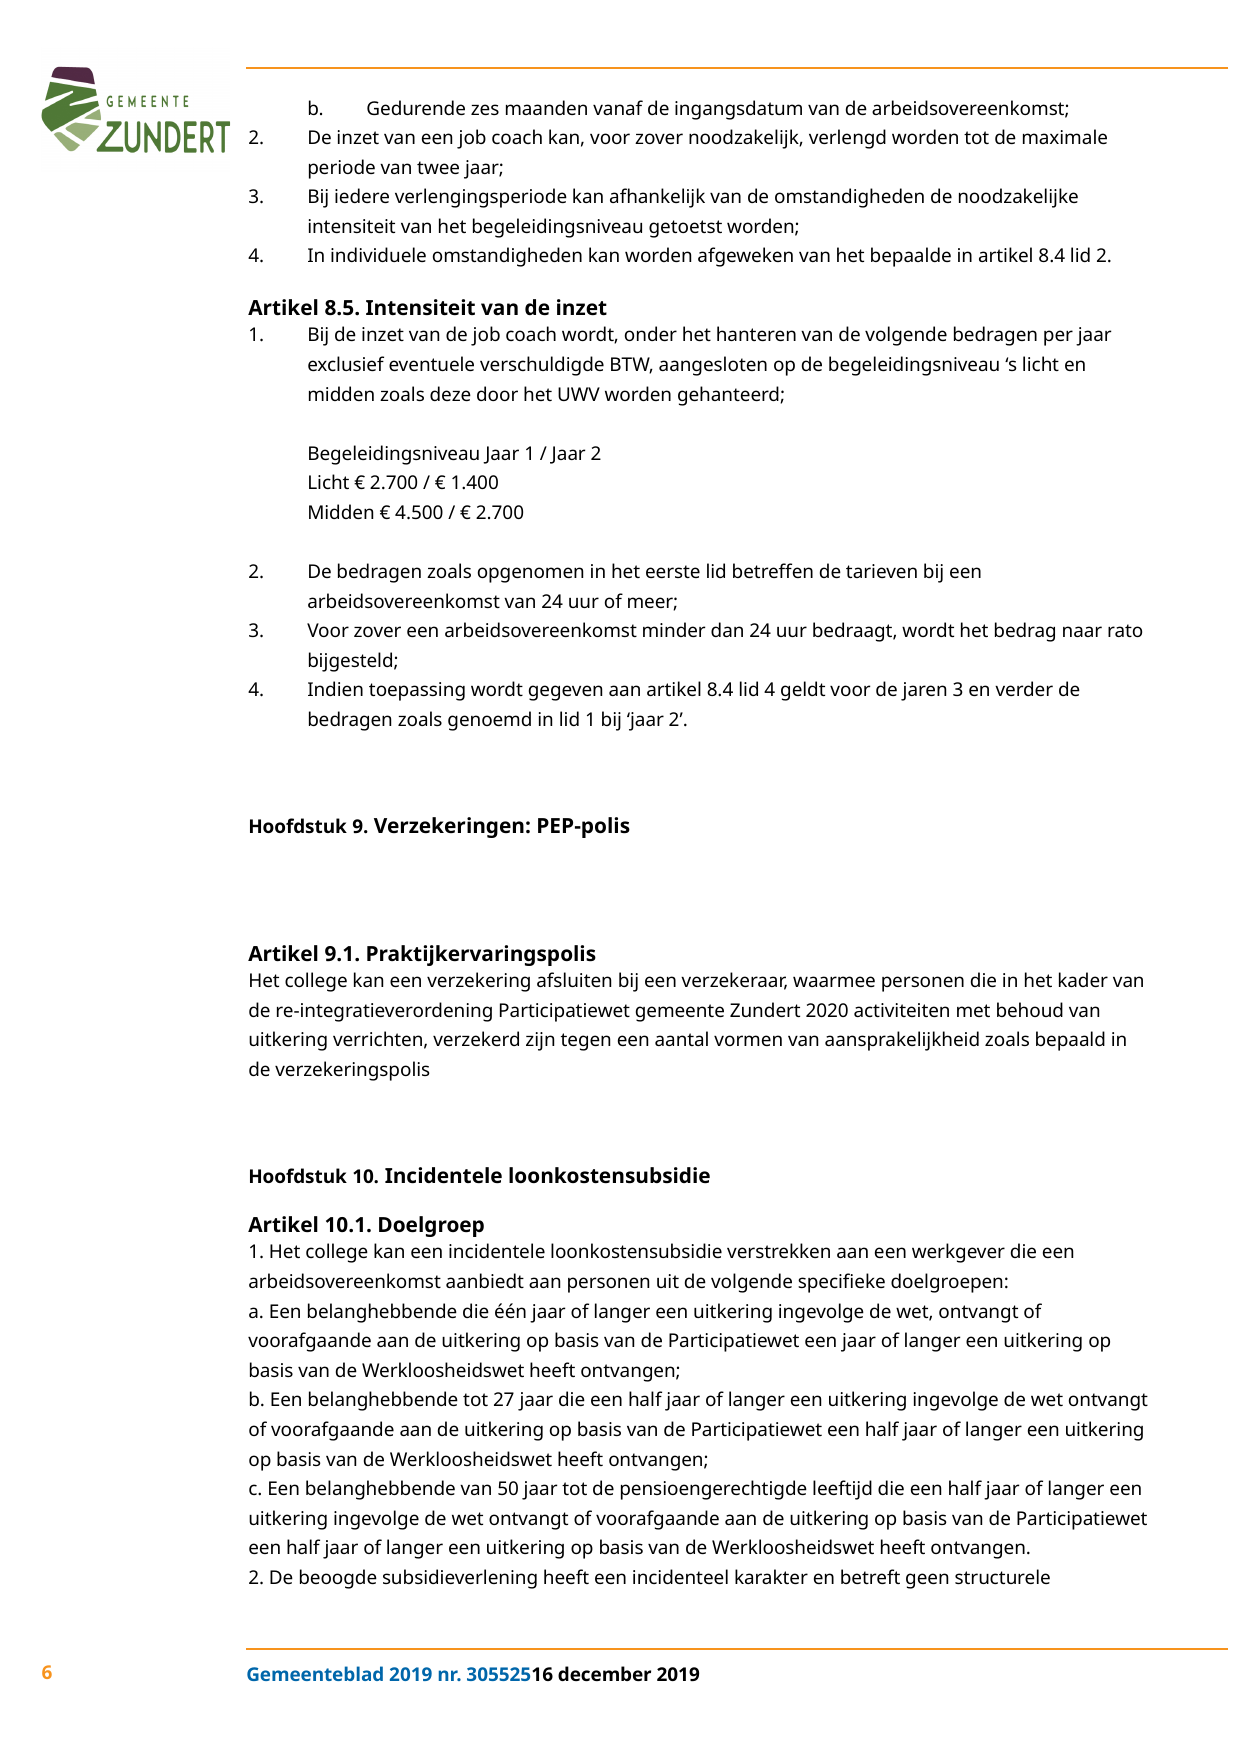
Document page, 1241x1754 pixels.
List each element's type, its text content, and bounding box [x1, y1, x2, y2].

list Begeleidingsniveau Jaar 1 / Jaar 2 [248, 440, 1152, 466]
list Bij iedere verlengingsperiode kan afhankelijk van de omstandigheden de noodzakelijke intensiteit van het begeleidingsniveau getoetst worden; [248, 183, 1152, 239]
list Indien toepassing wordt gegeven aan artikel 8.4 lid 4 geldt voor de jaren 3 en verder de bedragen zoals genoemd in lid 1 bij ‘jaar 2’. [248, 677, 1152, 732]
text a. Een belanghebbende die één jaar of langer een uitkering ingevolge de wet, ontvangt of voorafgaande aan de uitkering op basis van de Participatiewet een jaar of langer een uitkering op basis van de Werkloosheidswet heeft ontvangen; [248, 1298, 1152, 1383]
text b. Een belanghebbende tot 27 jaar die een half jaar of langer een uitkering ingevolge de wet ontvangt of voorafgaande aan de uitkering op basis van de Participatiewet een half jaar of langer een uitkering op basis van de Werkloosheidswet heeft ontvangen; [248, 1387, 1152, 1472]
text c. Een belanghebbende van 50 jaar tot de pensioengerechtigde leeftijd die een half jaar of langer een uitkering ingevolge de wet ontvangt of voorafgaande aan de uitkering op basis van de Participatiewet een half jaar of langer een uitkering op basis van de Werkloosheidswet heeft ontvangen. [248, 1475, 1152, 1560]
text Artikel 8.5. Intensiteit van de inzet [248, 293, 1152, 322]
picture [41, 47, 231, 172]
text Hoofdstuk 9. Verzekeringen: PEP-polis [248, 811, 1152, 839]
text Het college kan een verzekering afsluiten bij een verzekeraar, waarmee personen die in het kader van de re-integratieverordening Participatiewet gemeente Zundert 2020 activiteiten met behoud van uitkering verrichten, verzekerd zijn tegen een aantal vormen van aansprakelijkheid zoals bepaald in de verzekeringspolis [248, 967, 1152, 1082]
list Gedurende zes maanden vanaf de ingangsdatum van de arbeidsovereenkomst; [307, 95, 1152, 121]
text 1. Het college kan een incidentele loonkostensubsidie verstrekken aan een werkgever die een arbeidsovereenkomst aanbiedt aan personen uit de volgende specifieke doelgroepen: [248, 1239, 1152, 1294]
list De inzet van een job coach kan, voor zover noodzakelijk, verlengd worden tot de maximale periode van twee jaar; [248, 124, 1152, 180]
list Bij de inzet van de job coach wordt, onder het hanteren van de volgende bedragen per jaar exclusief eventuele verschuldigde BTW, aangesloten op de begeleidingsniveau ‘s licht en midden zoals deze door het UWV worden gehanteerd; [248, 322, 1152, 406]
text 2. De beoogde subsidieverlening heeft een incidenteel karakter en betreft geen structurele [248, 1564, 1152, 1590]
text Artikel 10.1. Doelgroep [248, 1210, 1152, 1239]
list In individuele omstandigheden kan worden afgeweken van het bepaalde in artikel 8.4 lid 2. [248, 243, 1152, 268]
text Artikel 9.1. Praktijkervaringspolis [248, 939, 1152, 967]
list Midden € 4.500 / € 2.700 [248, 499, 1152, 525]
list De bedragen zoals opgenomen in het eerste lid betreffen de tarieven bij een arbeidsovereenkomst van 24 uur of meer; [248, 558, 1152, 613]
list Licht € 2.700 / € 1.400 [248, 469, 1152, 495]
text Hoofdstuk 10. Incidentele loonkostensubsidie [248, 1161, 1152, 1189]
list Voor zover een arbeidsovereenkomst minder dan 24 uur bedraagt, wordt het bedrag naar rato bijgesteld; [248, 617, 1152, 673]
